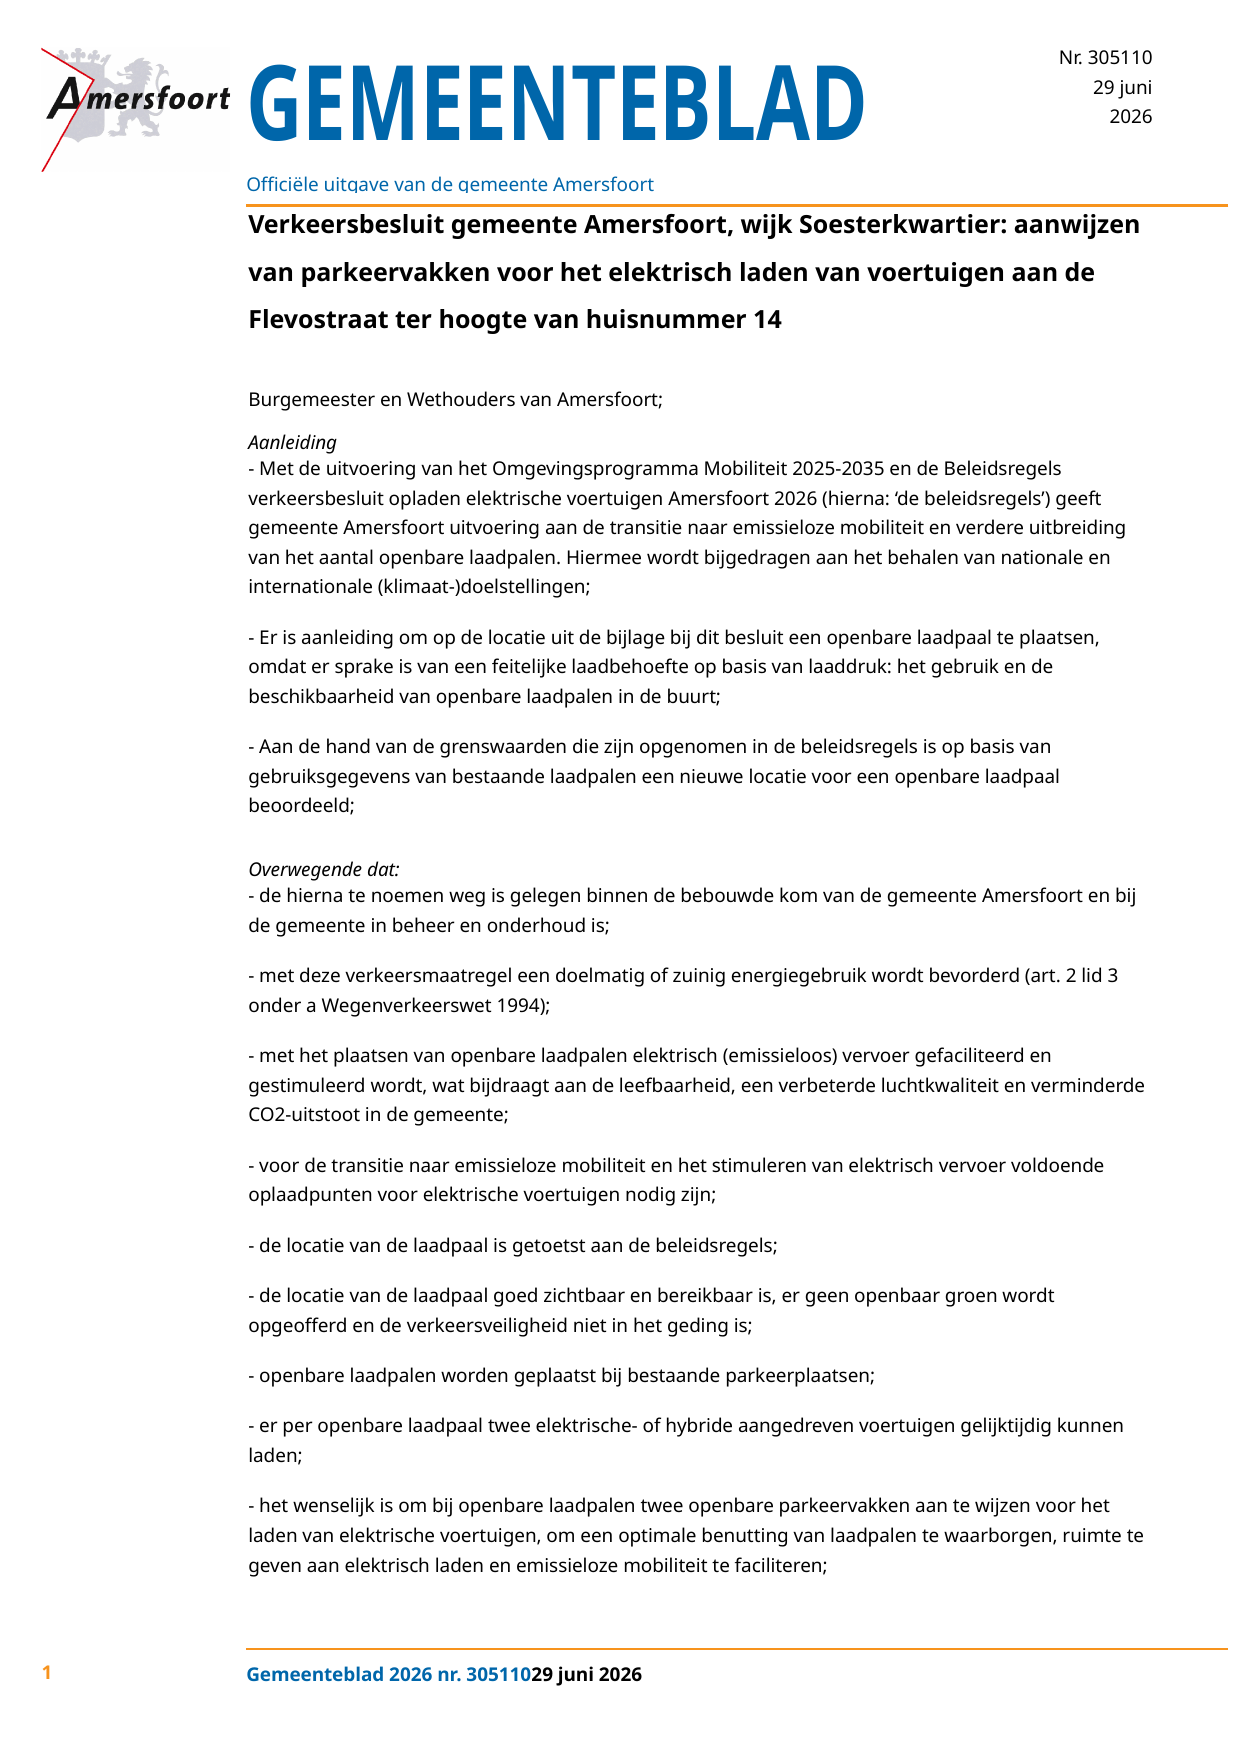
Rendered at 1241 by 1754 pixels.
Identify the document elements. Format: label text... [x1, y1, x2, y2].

text - Er is aanleiding om op de locatie uit de bijlage bij dit besluit een openbare laadpaal te plaatsen, omdat er sprake is van een feitelijke laadbehoefte op basis van laaddruk: het gebruik en de beschikbaarheid van openbare laadpalen in de buurt; [248, 624, 1152, 709]
picture [41, 47, 231, 172]
text - openbare laadpalen worden geplaatst bij bestaande parkeerplaatsen; [248, 1362, 1152, 1388]
text - voor de transitie naar emissieloze mobiliteit en het stimuleren van elektrisch vervoer voldoende oplaadpunten voor elektrische voertuigen nodig zijn; [248, 1152, 1152, 1207]
text Verkeersbesluit gemeente Amersfoort, wijk Soesterkwartier: aanwijzen van parkeervakken voor het elektrisch laden van voertuigen aan de Flevostraat ter hoogte van huisnummer 14 [248, 207, 1152, 336]
text Burgemeester en Wethouders van Amersfoort; [248, 386, 1152, 412]
text - met het plaatsen van openbare laadpalen elektrisch (emissieloos) vervoer gefaciliteerd en gestimuleerd wordt, wat bijdraagt aan de leefbaarheid, een verbeterde luchtkwaliteit en verminderde CO2-uitstoot in de gemeente; [248, 1042, 1152, 1127]
text - de locatie van de laadpaal is getoetst aan de beleidsregels; [248, 1232, 1152, 1258]
text - Aan de hand van de grenswaarden die zijn opgenomen in de beleidsregels is op basis van gebruiksgegevens van bestaande laadpalen een nieuwe locatie voor een openbare laadpaal beoordeeld; [248, 733, 1152, 818]
text - het wenselijk is om bij openbare laadpalen twee openbare parkeervakken aan te wijzen voor het laden van elektrische voertuigen, om een optimale benutting van laadpalen te waarborgen, ruimte te geven aan elektrisch laden en emissieloze mobiliteit te faciliteren; [248, 1493, 1152, 1578]
text - de hierna te noemen weg is gelegen binnen de bebouwde kom van de gemeente Amersfoort en bij de gemeente in beheer en onderhoud is; [248, 882, 1152, 938]
text Overwegende dat: [248, 857, 1152, 882]
text Aanleiding [248, 429, 1152, 455]
text - Met de uitvoering van het Omgevingsprogramma Mobiliteit 2025-2035 en de Beleidsregels verkeersbesluit opladen elektrische voertuigen Amersfoort 2026 (hierna: ‘de beleidsregels’) geeft gemeente Amersfoort uitvoering aan de transitie naar emissieloze mobiliteit en verdere uitbreiding van het aantal openbare laadpalen. Hiermee wordt bijgedragen aan het behalen van nationale en internationale (klimaat-)doelstellingen; [248, 455, 1152, 599]
text - er per openbare laadpaal twee elektrische- of hybride aangedreven voertuigen gelijktijdig kunnen laden; [248, 1413, 1152, 1468]
text - met deze verkeersmaatregel een doelmatig of zuinig energiegebruik wordt bevorderd (art. 2 lid 3 onder a Wegenverkeerswet 1994); [248, 962, 1152, 1018]
text - de locatie van de laadpaal goed zichtbaar en bereikbaar is, er geen openbaar groen wordt opgeofferd en de verkeersveiligheid niet in het geding is; [248, 1282, 1152, 1338]
